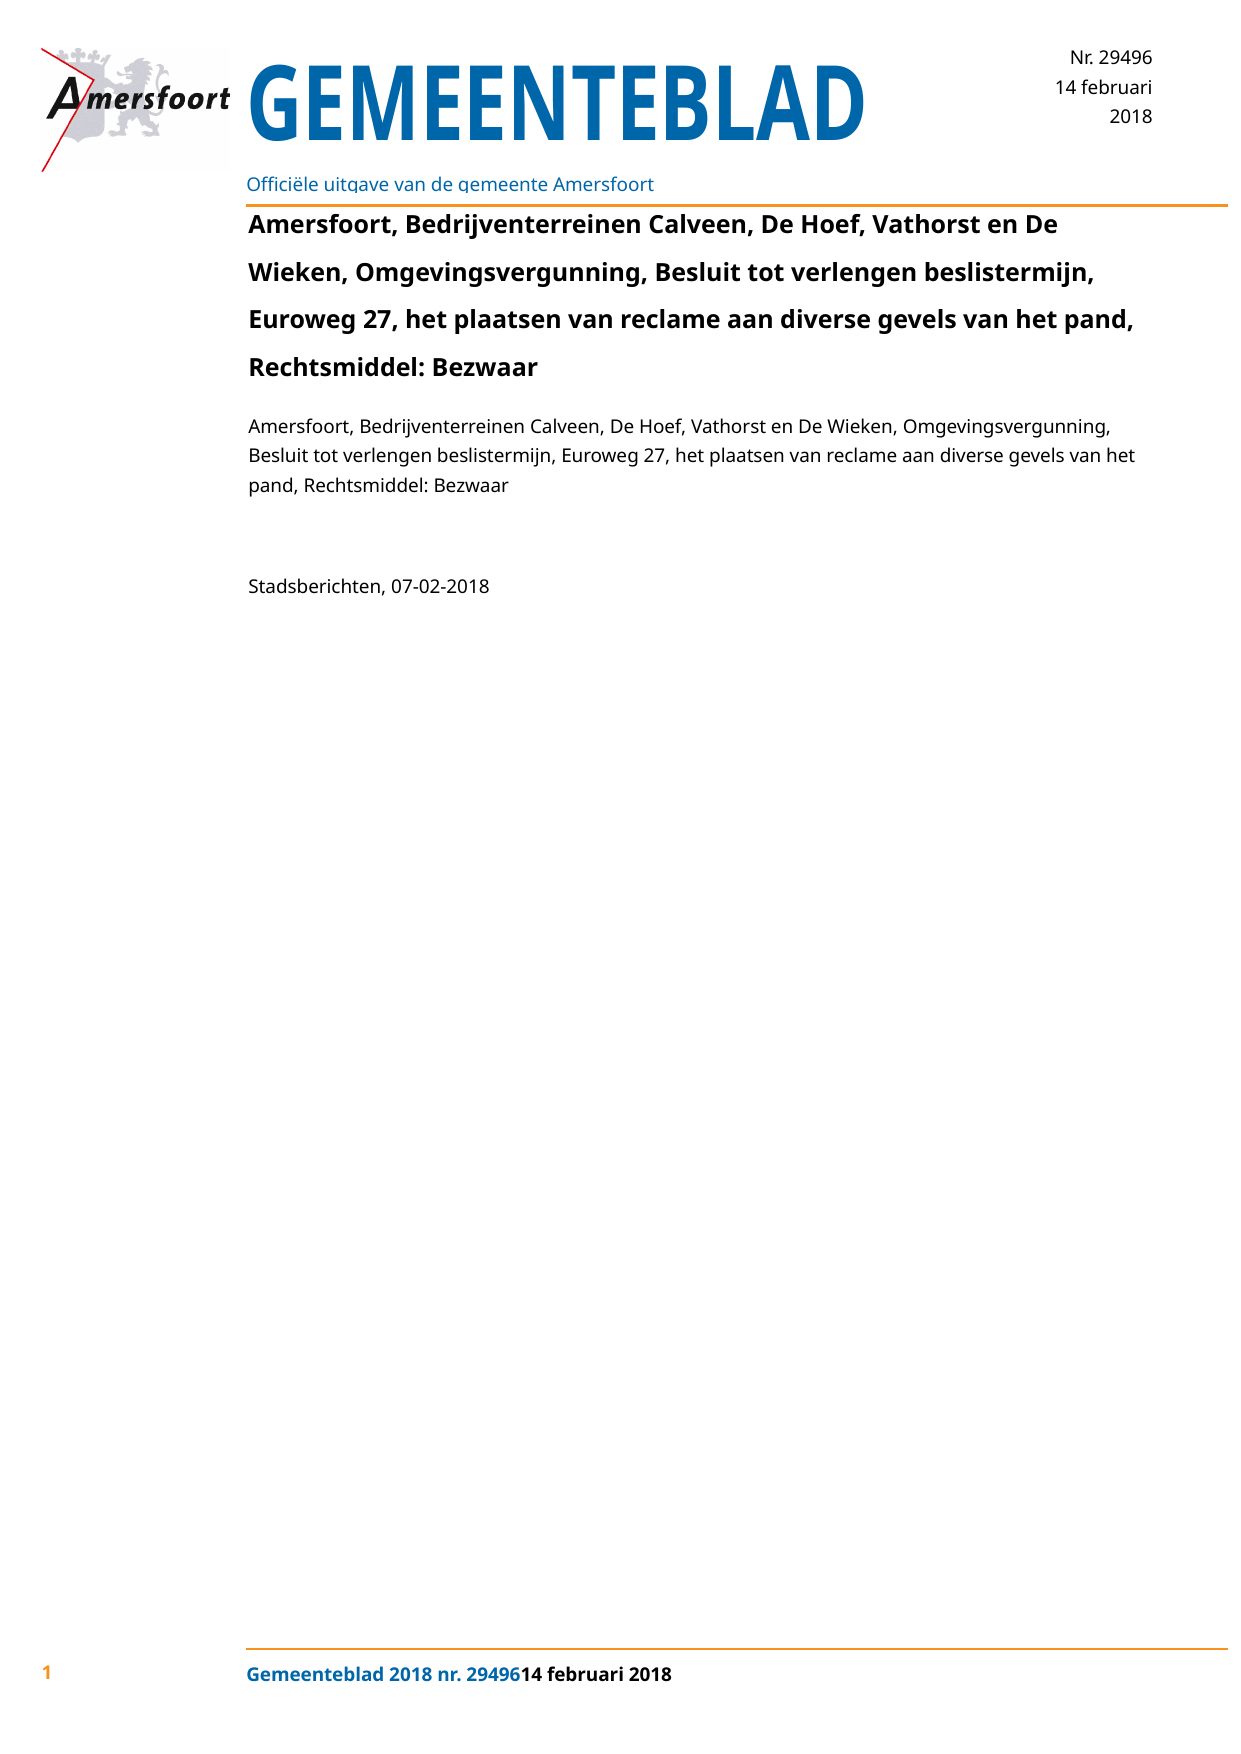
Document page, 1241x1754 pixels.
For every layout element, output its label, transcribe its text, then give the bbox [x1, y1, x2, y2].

text Amersfoort, Bedrijventerreinen Calveen, De Hoef, Vathorst en De Wieken, Omgevingsvergunning, Besluit tot verlengen beslistermijn, Euroweg 27, het plaatsen van reclame aan diverse gevels van het pand, Rechtsmiddel: Bezwaar [248, 207, 1152, 384]
text Amersfoort, Bedrijventerreinen Calveen, De Hoef, Vathorst en De Wieken, Omgevingsvergunning, Besluit tot verlengen beslistermijn, Euroweg 27, het plaatsen van reclame aan diverse gevels van het pand, Rechtsmiddel: Bezwaar [248, 413, 1152, 498]
picture [41, 47, 231, 172]
text Stadsberichten, 07-02-2018 [248, 573, 1152, 599]
